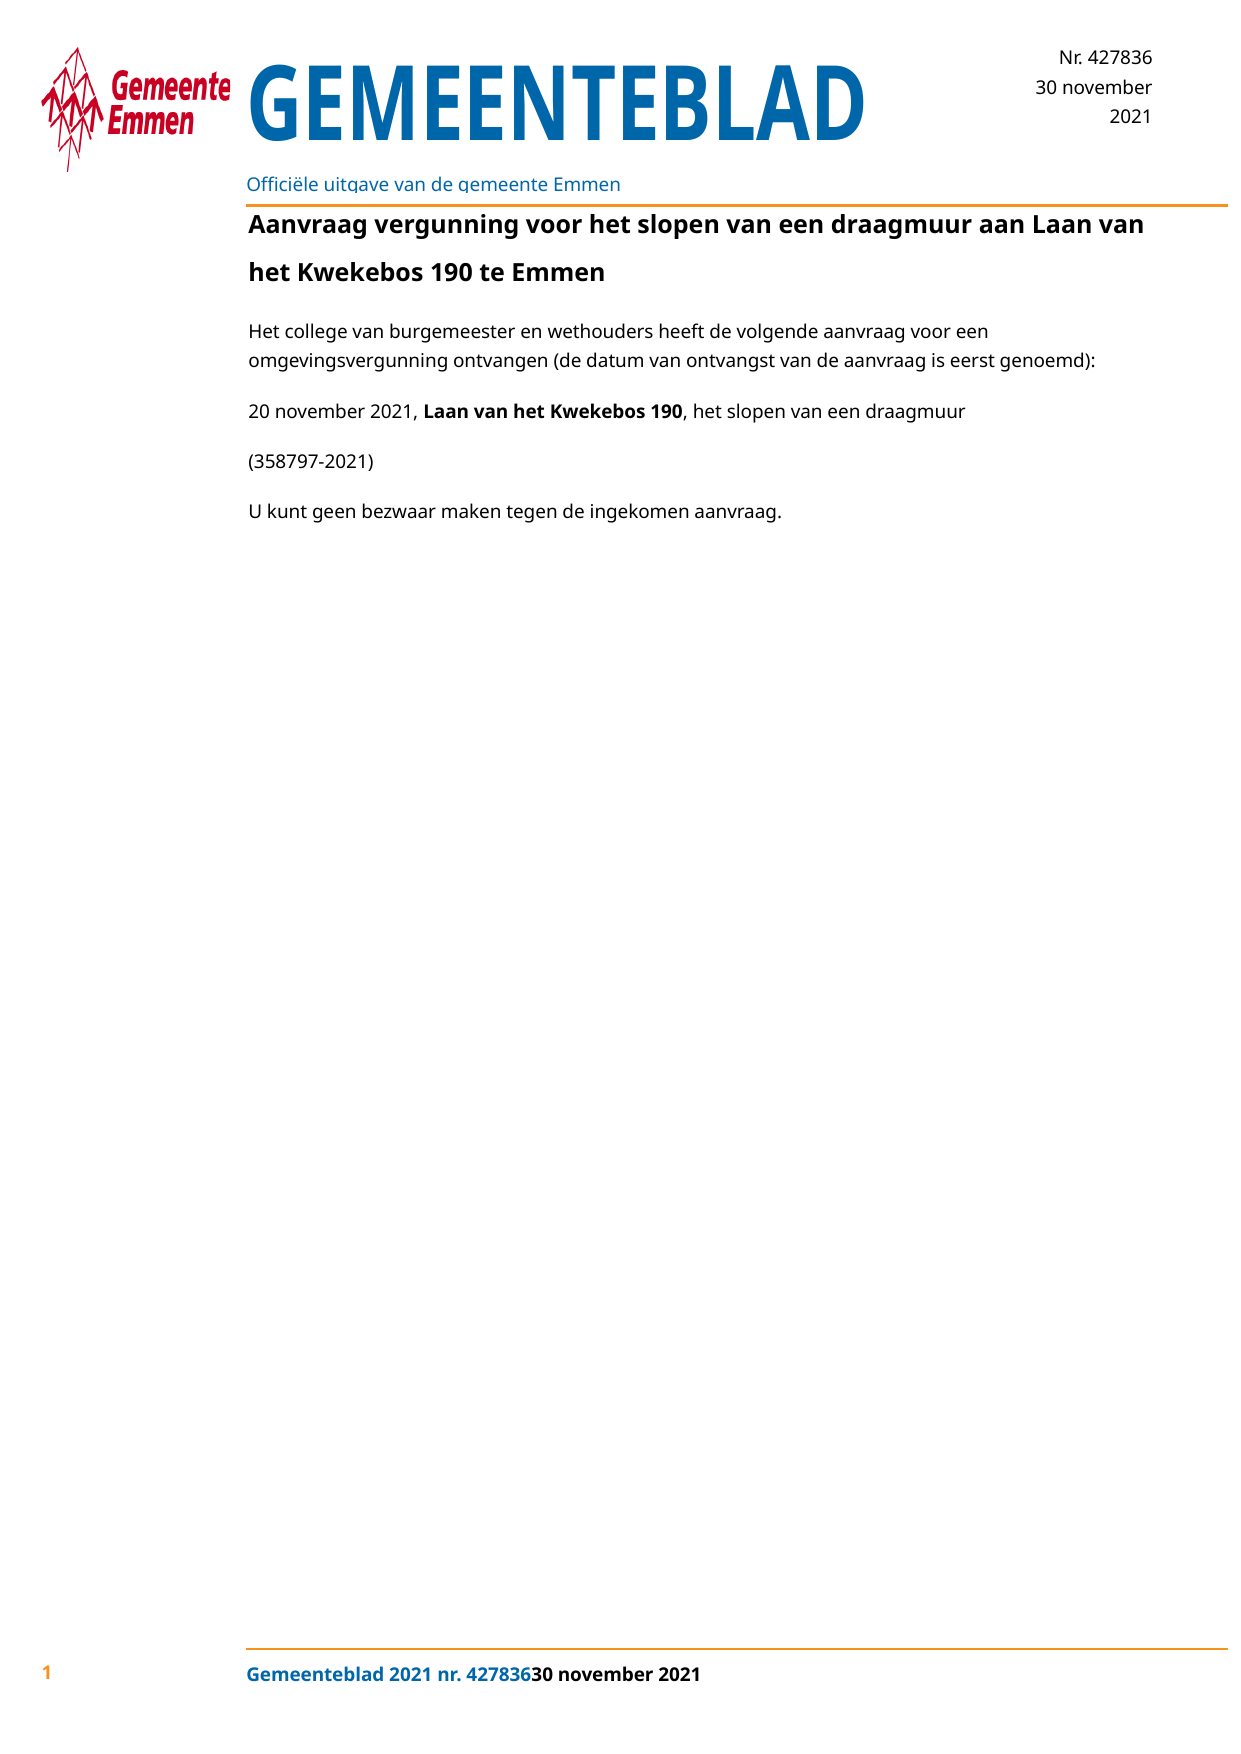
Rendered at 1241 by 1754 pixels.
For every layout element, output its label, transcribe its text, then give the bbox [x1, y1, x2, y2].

text U kunt geen bezwaar maken tegen de ingekomen aanvraag. [248, 499, 1152, 524]
picture [41, 47, 231, 172]
text (358797-2021) [248, 448, 1152, 474]
text Het college van burgemeester en wethouders heeft de volgende aanvraag voor een omgevingsvergunning ontvangen (de datum van ontvangst van de aanvraag is eerst genoemd): [248, 318, 1152, 373]
text 20 november 2021, Laan van het Kwekebos 190, het slopen van een draagmuur [248, 398, 1152, 424]
text Aanvraag vergunning voor het slopen van een draagmuur aan Laan van het Kwekebos 190 te Emmen [248, 207, 1152, 288]
